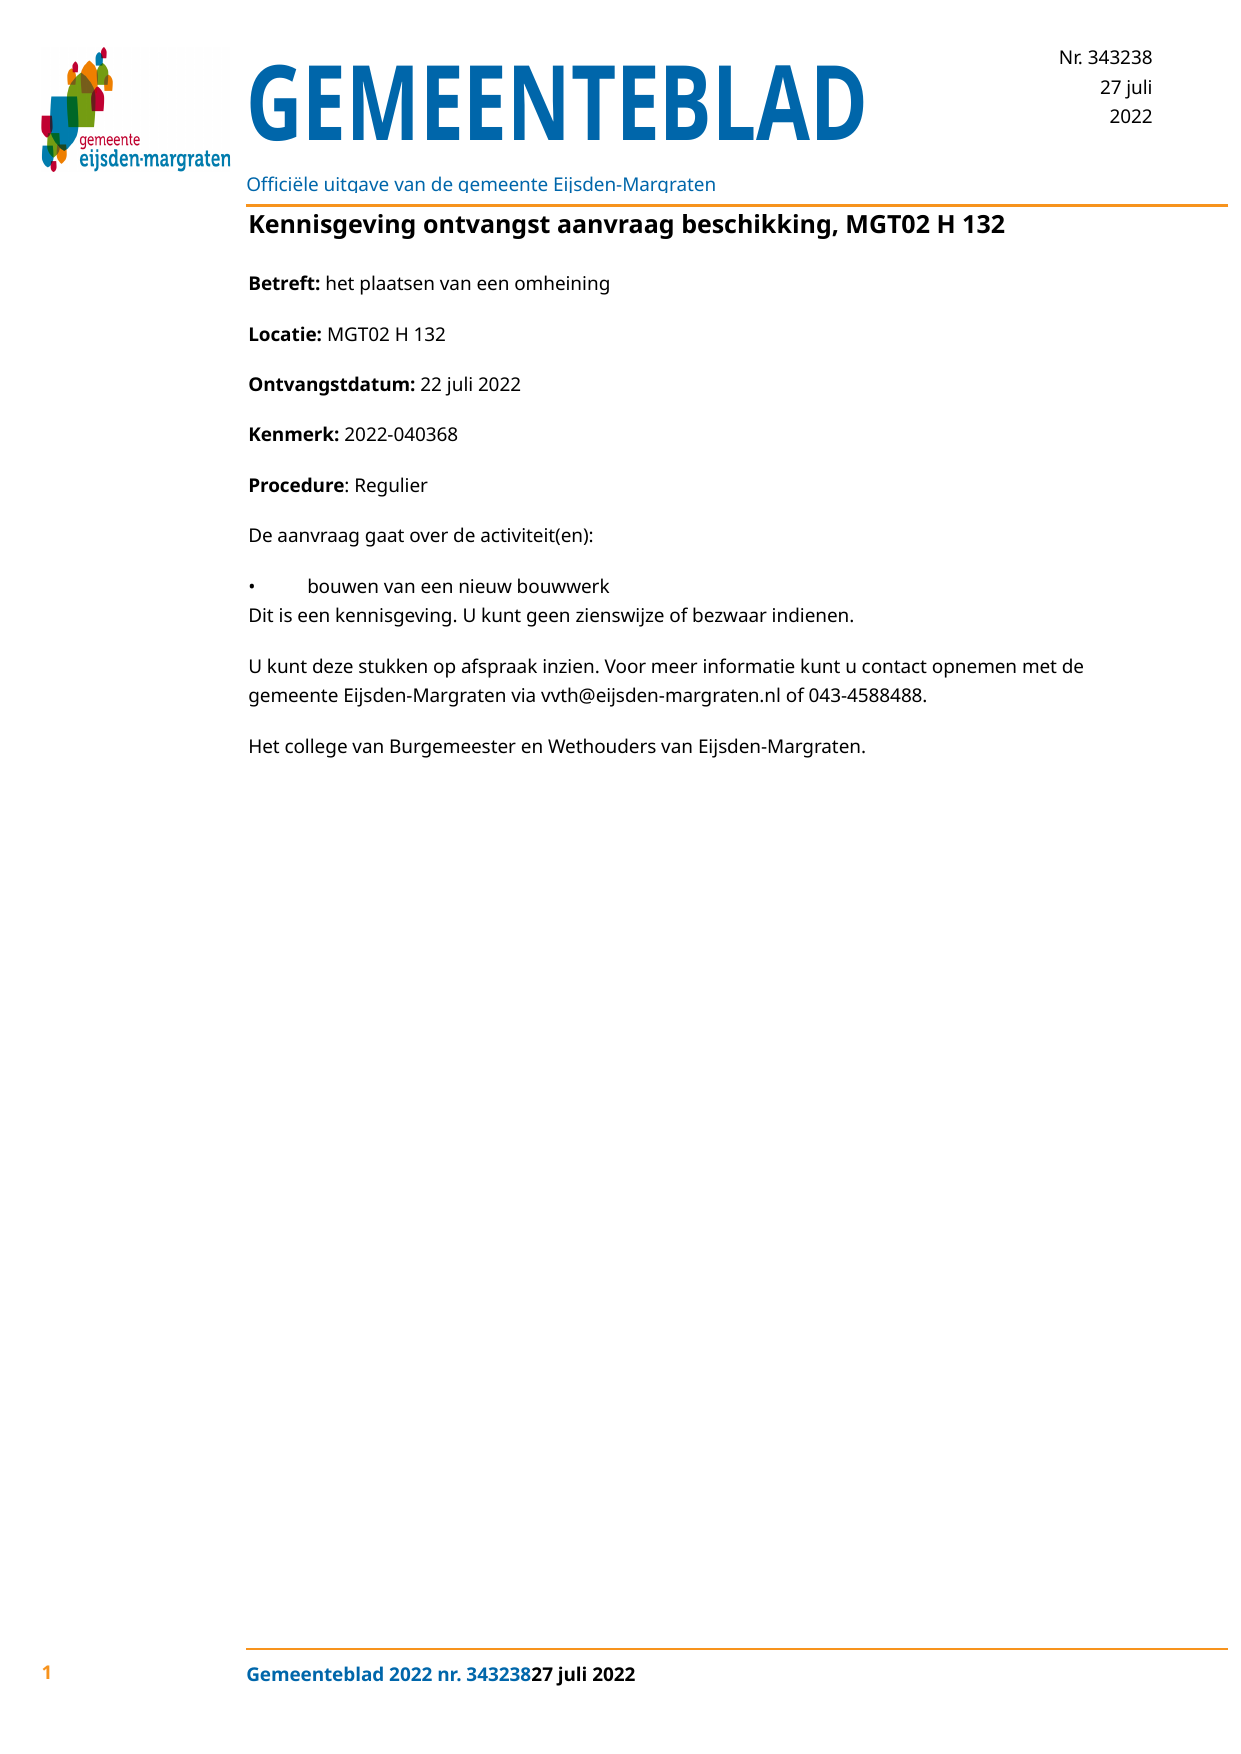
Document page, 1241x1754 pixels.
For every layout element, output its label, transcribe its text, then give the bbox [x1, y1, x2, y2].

text Locatie: MGT02 H 132 [248, 321, 1152, 346]
text Betreft: het plaatsen van een omheining [248, 270, 1152, 296]
text Kenmerk: 2022-040368 [248, 422, 1152, 447]
text Ontvangstdatum: 22 juli 2022 [248, 371, 1152, 397]
picture [41, 47, 231, 172]
list bouwen van een nieuw bouwwerk [248, 573, 1152, 598]
text Procedure: Regulier [248, 472, 1152, 498]
text Dit is een kennisgeving. U kunt geen zienswijze of bezwaar indienen. [248, 602, 1152, 628]
text Kennisgeving ontvangst aanvraag beschikking, MGT02 H 132 [248, 207, 1152, 241]
text Het college van Burgemeester en Wethouders van Eijsden-Margraten. [248, 733, 1152, 758]
text De aanvraag gaat over de activiteit(en): [248, 522, 1152, 548]
text U kunt deze stukken op afspraak inzien. Voor meer informatie kunt u contact opnemen met de gemeente Eijsden-Margraten via vvth@eijsden-margraten.nl of 043-4588488. [248, 653, 1152, 708]
